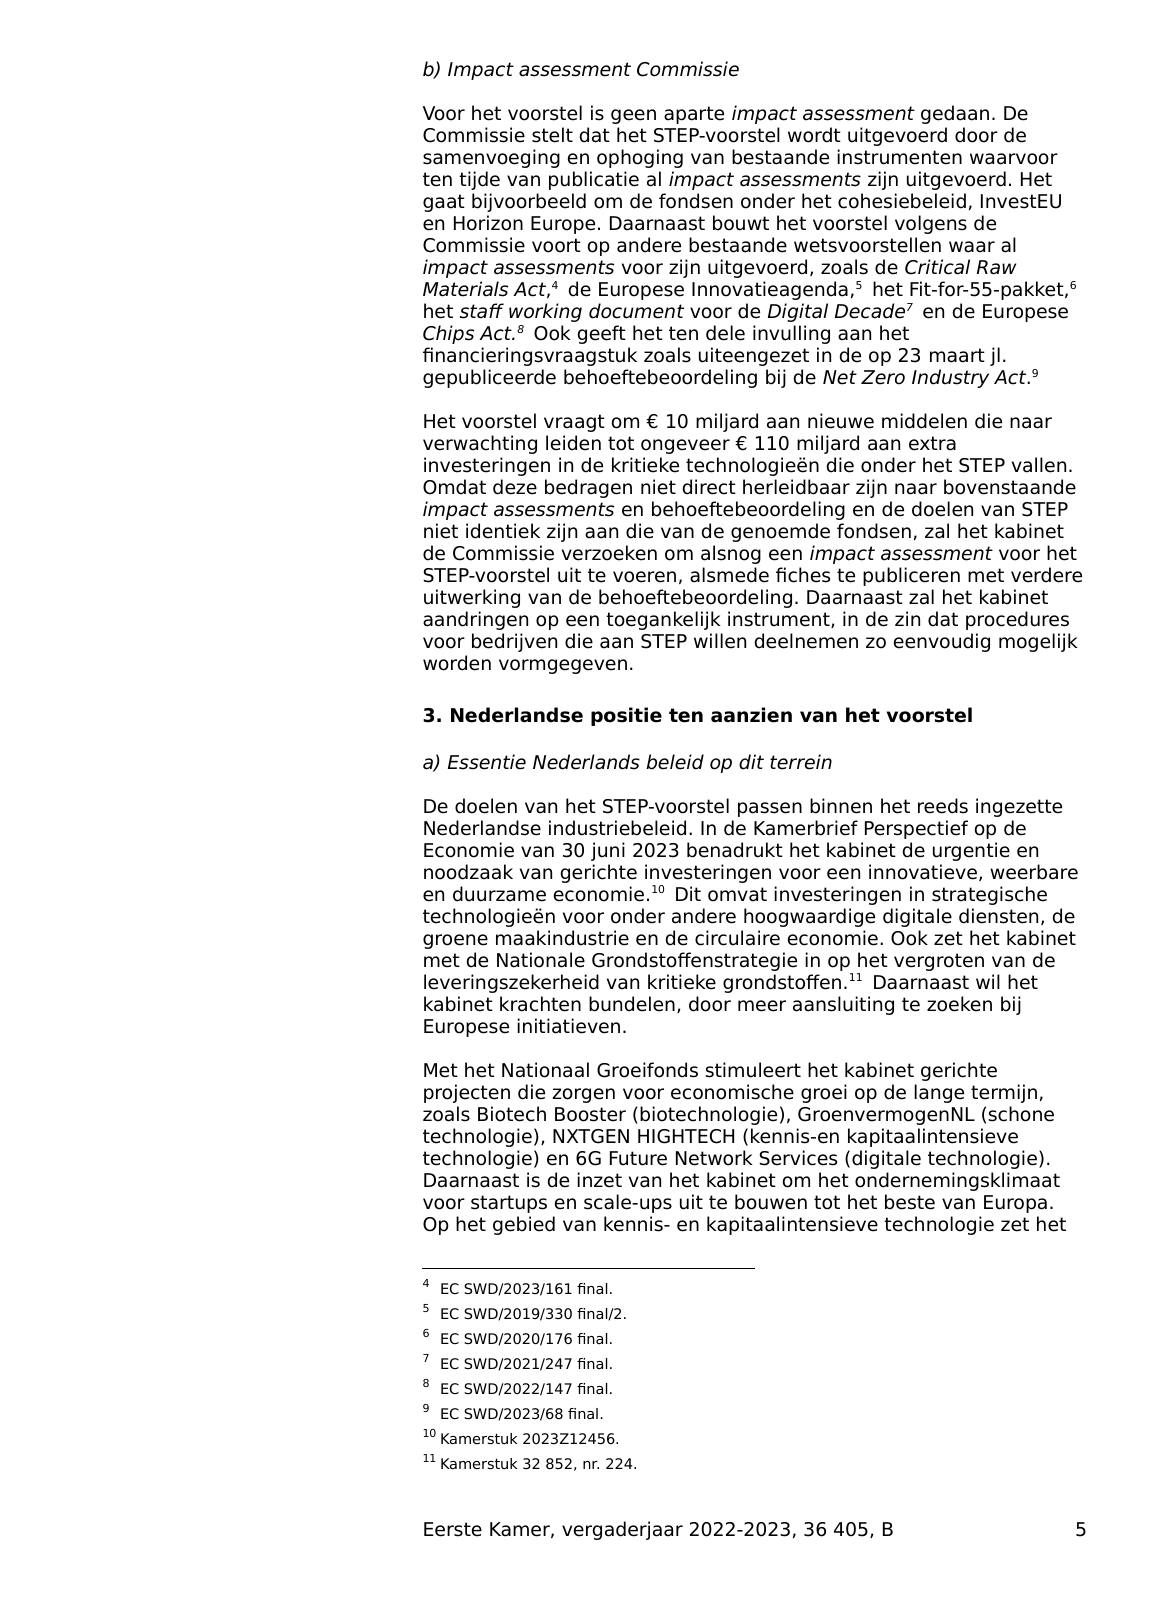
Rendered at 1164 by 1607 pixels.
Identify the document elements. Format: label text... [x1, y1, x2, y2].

text Voor het voorstel is geen aparte impact assessment gedaan. De Commissie stelt dat het STEP-voorstel wordt uitgevoerd door de samenvoeging en ophoging van bestaande instrumenten waarvoor ten tijde van publicatie al impact assessments zijn uitgevoerd. Het gaat bijvoorbeeld om de fondsen onder het cohesiebeleid, InvestEU en Horizon Europe. Daarnaast bouwt het voorstel volgens de Commissie voort op andere bestaande wetsvoorstellen waar al impact assessments voor zijn uitgevoerd, zoals de Critical Raw Materials Act, de Europese Innovatieagenda, het Fit-for-55-pakket, het staff working document voor de Digital Decade en de Europese Chips Act. Ook geeft het ten dele invulling aan het financieringsvraagstuk zoals uiteengezet in de op 23 maart jl. gepubliceerde behoeftebeoordeling bij de Net Zero Industry Act. [422, 103, 1087, 389]
text EC SWD/2020/176 final. [422, 1327, 1087, 1349]
text EC SWD/2023/161 final. [422, 1277, 1087, 1299]
subtitle a) Essentie Nederlands beleid op dit terrein [422, 752, 1087, 774]
subtitle b) Impact assessment Commissie [422, 59, 1087, 81]
text EC SWD/2022/147 final. [422, 1377, 1087, 1399]
subtitle 3. Nederlandse positie ten aanzien van het voorstel [422, 705, 1087, 727]
text De doelen van het STEP-voorstel passen binnen het reeds ingezette Nederlandse industriebeleid. In de Kamerbrief Perspectief op de Economie van 30 juni 2023 benadrukt het kabinet de urgentie en noodzaak van gerichte investeringen voor een innovatieve, weerbare en duurzame economie. Dit omvat investeringen in strategische technologieën voor onder andere hoogwaardige digitale diensten, de groene maakindustrie en de circulaire economie. Ook zet het kabinet met de Nationale Grondstoffenstrategie in op het vergroten van de leveringszekerheid van kritieke grondstoffen. Daarnaast wil het kabinet krachten bundelen, door meer aansluiting te zoeken bij Europese initiatieven. [422, 796, 1087, 1038]
text EC SWD/2021/247 final. [422, 1352, 1087, 1374]
text Met het Nationaal Groeifonds stimuleert het kabinet gerichte projecten die zorgen voor economische groei op de lange termijn, zoals Biotech Booster (biotechnologie), GroenvermogenNL (schone technologie), NXTGEN HIGHTECH (kennis-en kapitaalintensieve technologie) en 6G Future Network Services (digitale technologie). Daarnaast is de inzet van het kabinet om het ondernemingsklimaat voor startups en scale-ups uit te bouwen tot het beste van Europa. Op het gebied van kennis- en kapitaalintensieve technologie zet het [422, 1060, 1087, 1236]
text Kamerstuk 32 852, nr. 224. [422, 1452, 1087, 1474]
text EC SWD/2019/330 final/2. [422, 1302, 1087, 1324]
text Kamerstuk 2023Z12456. [422, 1427, 1087, 1449]
text EC SWD/2023/68 final. [422, 1402, 1087, 1424]
text Het voorstel vraagt om € 10 miljard aan nieuwe middelen die naar verwachting leiden tot ongeveer € 110 miljard aan extra investeringen in de kritieke technologieën die onder het STEP vallen. Omdat deze bedragen niet direct herleidbaar zijn naar bovenstaande impact assessments en behoeftebeoordeling en de doelen van STEP niet identiek zijn aan die van de genoemde fondsen, zal het kabinet de Commissie verzoeken om alsnog een impact assessment voor het STEP-voorstel uit te voeren, alsmede fiches te publiceren met verdere uitwerking van de behoeftebeoordeling. Daarnaast zal het kabinet aandringen op een toegankelijk instrument, in de zin dat procedures voor bedrijven die aan STEP willen deelnemen zo eenvoudig mogelijk worden vormgegeven. [422, 411, 1087, 675]
